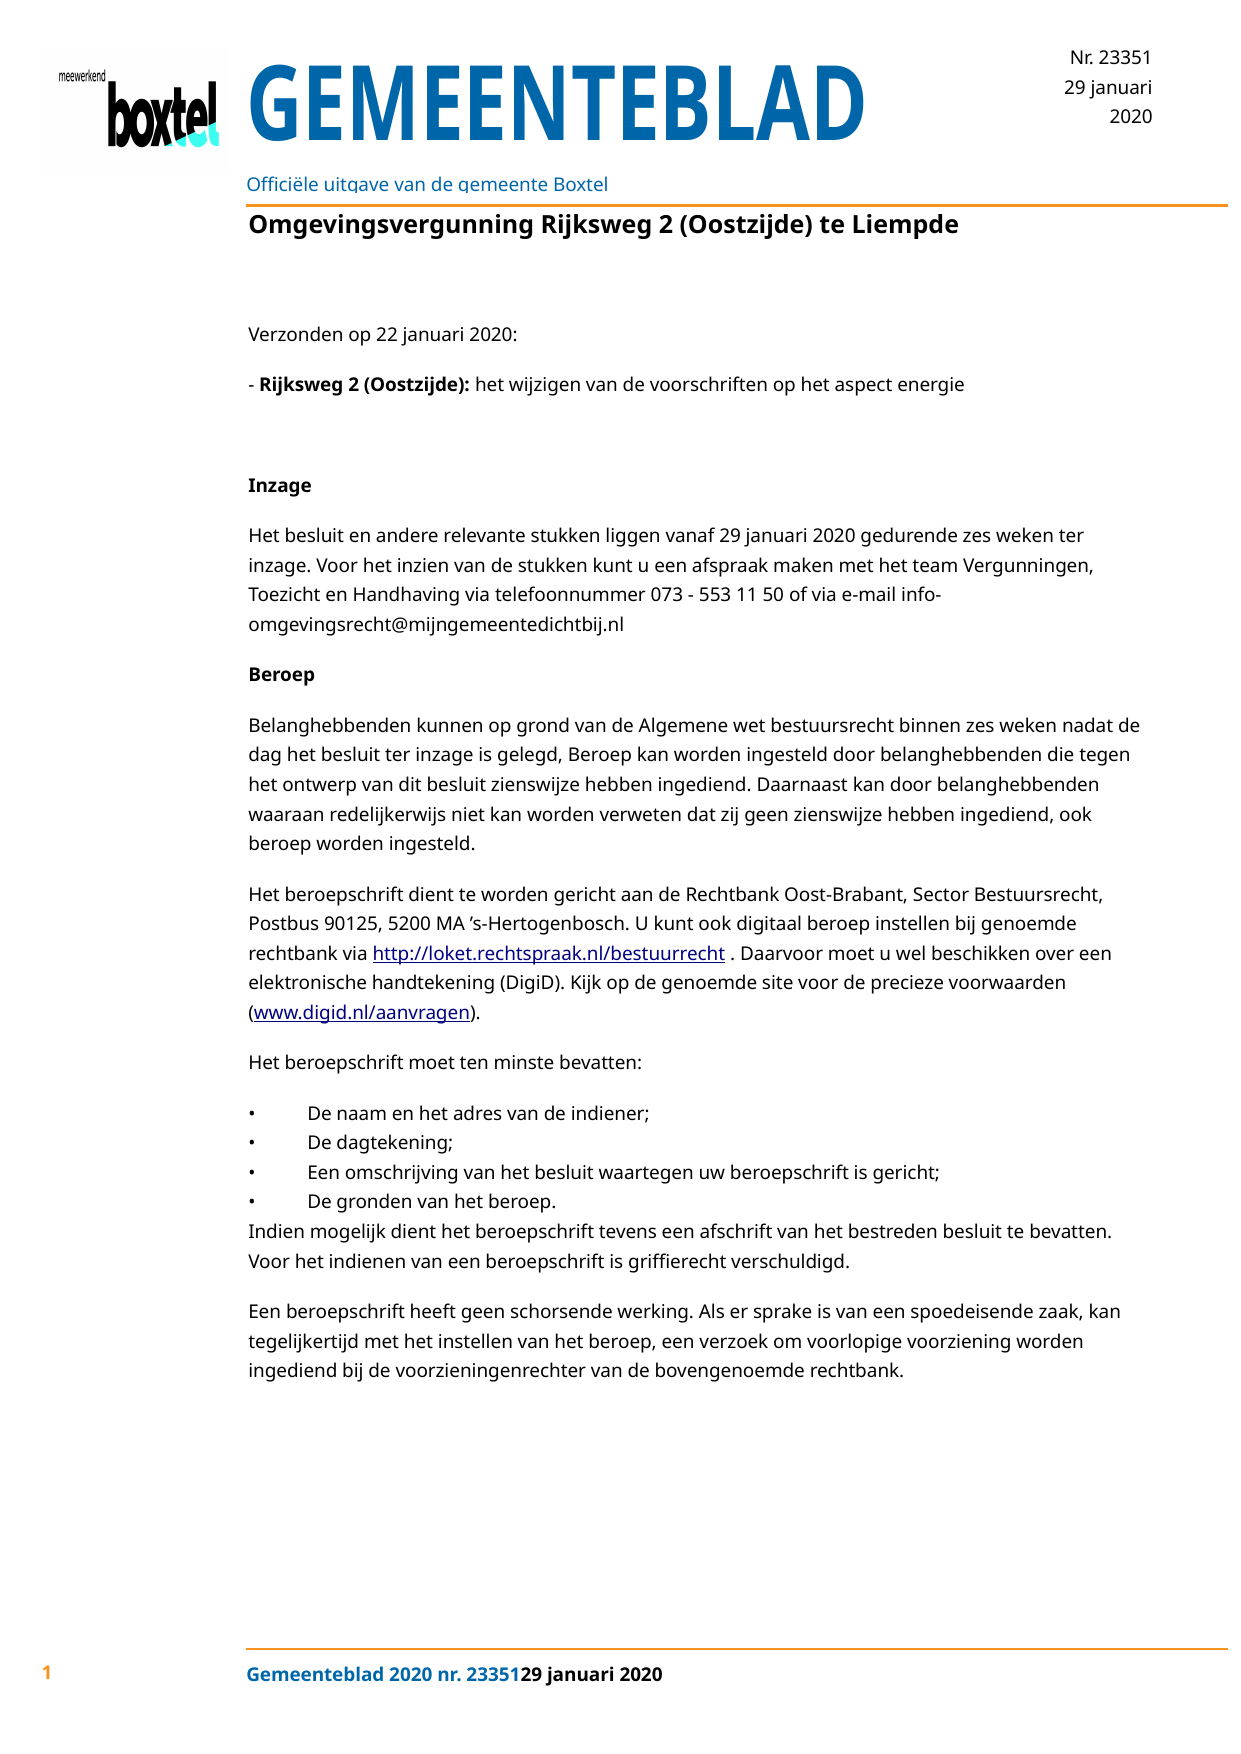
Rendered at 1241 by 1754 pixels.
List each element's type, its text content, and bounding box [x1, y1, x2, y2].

list De naam en het adres van de indiener; [248, 1100, 1152, 1126]
list De dagtekening; [248, 1129, 1152, 1155]
list Een omschrijving van het besluit waartegen uw beroepschrift is gericht; [248, 1159, 1152, 1185]
list De gronden van het beroep. [248, 1189, 1152, 1214]
text Het beroepschrift moet ten minste bevatten: [248, 1049, 1152, 1075]
text - Rijksweg 2 (Oostzijde): het wijzigen van de voorschriften op het aspect energie [248, 371, 1152, 397]
text Belanghebbenden kunnen op grond van de Algemene wet bestuursrecht binnen zes weken nadat de dag het besluit ter inzage is gelegd, Beroep kan worden ingesteld door belanghebbenden die tegen het ontwerp van dit besluit zienswijze hebben ingediend. Daarnaast kan door belanghebbenden waaraan redelijkerwijs niet kan worden verweten dat zij geen zienswijze hebben ingediend, ook beroep worden ingesteld. [248, 712, 1152, 856]
text Indien mogelijk dient het beroepschrift tevens een afschrift van het bestreden besluit te bevatten. Voor het indienen van een beroepschrift is griffierecht verschuldigd. [248, 1218, 1152, 1273]
text Omgevingsvergunning Rijksweg 2 (Oostzijde) te Liempde [248, 207, 1152, 241]
picture [41, 47, 231, 172]
text Beroep [248, 662, 1152, 687]
text Het besluit en andere relevante stukken liggen vanaf 29 januari 2020 gedurende zes weken ter inzage. Voor het inzien van de stukken kunt u een afspraak maken met het team Vergunningen, Toezicht en Handhaving via telefoonnummer 073 - 553 11 50 of via e-mail info-omgevingsrecht@mijngemeentedichtbij.nl [248, 522, 1152, 637]
text Inzage [248, 472, 1152, 498]
text Het beroepschrift dient te worden gericht aan de Rechtbank Oost-Brabant, Sector Bestuursrecht, Postbus 90125, 5200 MA ’s-Hertogenbosch. U kunt ook digitaal beroep instellen bij genoemde rechtbank via http://loket.rechtspraak.nl/bestuurrecht . Daarvoor moet u wel beschikken over een elektronische handtekening (DigiD). Kijk op de genoemde site voor de precieze voorwaarden (www.digid.nl/aanvragen). [248, 881, 1152, 1025]
text Een beroepschrift heeft geen schorsende werking. Als er sprake is van een spoedeisende zaak, kan tegelijkertijd met het instellen van het beroep, een verzoek om voorlopige voorziening worden ingediend bij de voorzieningenrechter van de bovengenoemde rechtbank. [248, 1298, 1152, 1383]
text Verzonden op 22 januari 2020: [248, 321, 1152, 346]
